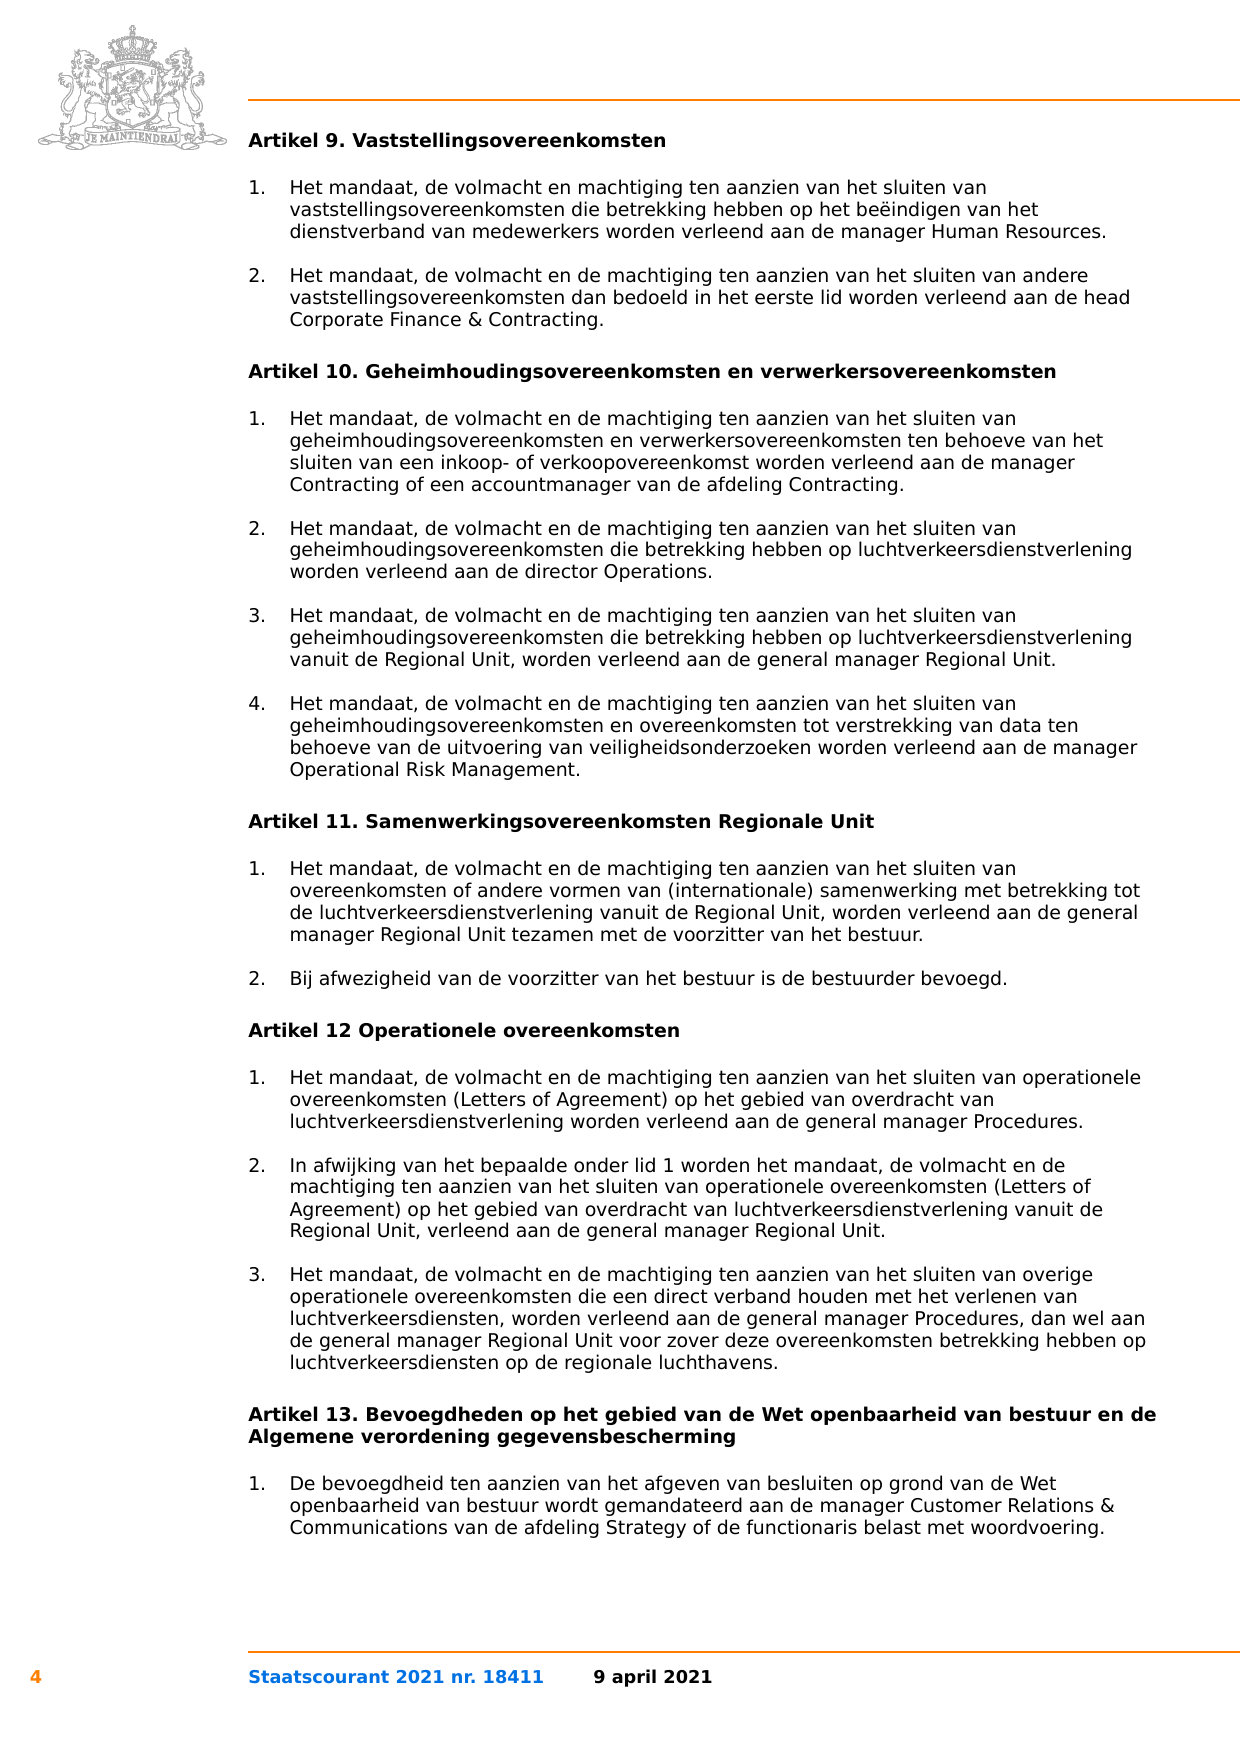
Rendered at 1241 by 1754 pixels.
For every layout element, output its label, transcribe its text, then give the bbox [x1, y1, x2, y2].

text 2. In afwijking van het bepaalde onder lid 1 worden het mandaat, de volmacht en de machtiging ten aanzien van het sluiten van operationele overeenkomsten (Letters of Agreement) op het gebied van overdracht van luchtverkeersdienstverlening vanuit de Regional Unit, verleend aan de general manager Regional Unit. [248, 1154, 1163, 1242]
text 1. Het mandaat, de volmacht en de machtiging ten aanzien van het sluiten van operationele overeenkomsten (Letters of Agreement) op het gebied van overdracht van luchtverkeersdienstverlening worden verleend aan de general manager Procedures. [248, 1067, 1163, 1133]
subtitle Artikel 10. Geheimhoudingsovereenkomsten en verwerkersovereenkomsten [248, 361, 1163, 383]
text 1. Het mandaat, de volmacht en de machtiging ten aanzien van het sluiten van geheimhoudingsovereenkomsten en verwerkersovereenkomsten ten behoeve van het sluiten van een inkoop- of verkoopovereenkomst worden verleend aan de manager Contracting of een accountmanager van de afdeling Contracting. [248, 408, 1163, 496]
subtitle Artikel 13. Bevoegdheden op het gebied van de Wet openbaarheid van bestuur en de Algemene verordening gegevensbescherming [248, 1404, 1163, 1448]
subtitle Artikel 11. Samenwerkingsovereenkomsten Regionale Unit [248, 811, 1163, 833]
subtitle Artikel 9. Vaststellingsovereenkomsten [248, 130, 1163, 152]
text 3. Het mandaat, de volmacht en de machtiging ten aanzien van het sluiten van geheimhoudingsovereenkomsten die betrekking hebben op luchtverkeersdienstverlening vanuit de Regional Unit, worden verleend aan de general manager Regional Unit. [248, 605, 1163, 671]
text 1. De bevoegdheid ten aanzien van het afgeven van besluiten op grond van de Wet openbaarheid van bestuur wordt gemandateerd aan de manager Customer Relations & Communications van de afdeling Strategy of de functionaris belast met woordvoering. [248, 1473, 1163, 1539]
text 2. Bij afwezigheid van de voorzitter van het bestuur is de bestuurder bevoegd. [248, 968, 1163, 990]
picture [38, 25, 227, 150]
text 4. Het mandaat, de volmacht en de machtiging ten aanzien van het sluiten van geheimhoudingsovereenkomsten en overeenkomsten tot verstrekking van data ten behoeve van de uitvoering van veiligheidsonderzoeken worden verleend aan de manager Operational Risk Management. [248, 693, 1163, 781]
text 2. Het mandaat, de volmacht en de machtiging ten aanzien van het sluiten van andere vaststellingsovereenkomsten dan bedoeld in het eerste lid worden verleend aan de head Corporate Finance & Contracting. [248, 265, 1163, 331]
text 1. Het mandaat, de volmacht en machtiging ten aanzien van het sluiten van vaststellingsovereenkomsten die betrekking hebben op het beëindigen van het dienstverband van medewerkers worden verleend aan de manager Human Resources. [248, 177, 1163, 243]
subtitle Artikel 12 Operationele overeenkomsten [248, 1020, 1163, 1042]
text 3. Het mandaat, de volmacht en de machtiging ten aanzien van het sluiten van overige operationele overeenkomsten die een direct verband houden met het verlenen van luchtverkeersdiensten, worden verleend aan de general manager Procedures, dan wel aan de general manager Regional Unit voor zover deze overeenkomsten betrekking hebben op luchtverkeersdiensten op de regionale luchthavens. [248, 1264, 1163, 1374]
text 1. Het mandaat, de volmacht en de machtiging ten aanzien van het sluiten van overeenkomsten of andere vormen van (internationale) samenwerking met betrekking tot de luchtverkeersdienstverlening vanuit de Regional Unit, worden verleend aan de general manager Regional Unit tezamen met de voorzitter van het bestuur. [248, 858, 1163, 946]
text 2. Het mandaat, de volmacht en de machtiging ten aanzien van het sluiten van geheimhoudingsovereenkomsten die betrekking hebben op luchtverkeersdienstverlening worden verleend aan de director Operations. [248, 517, 1163, 583]
